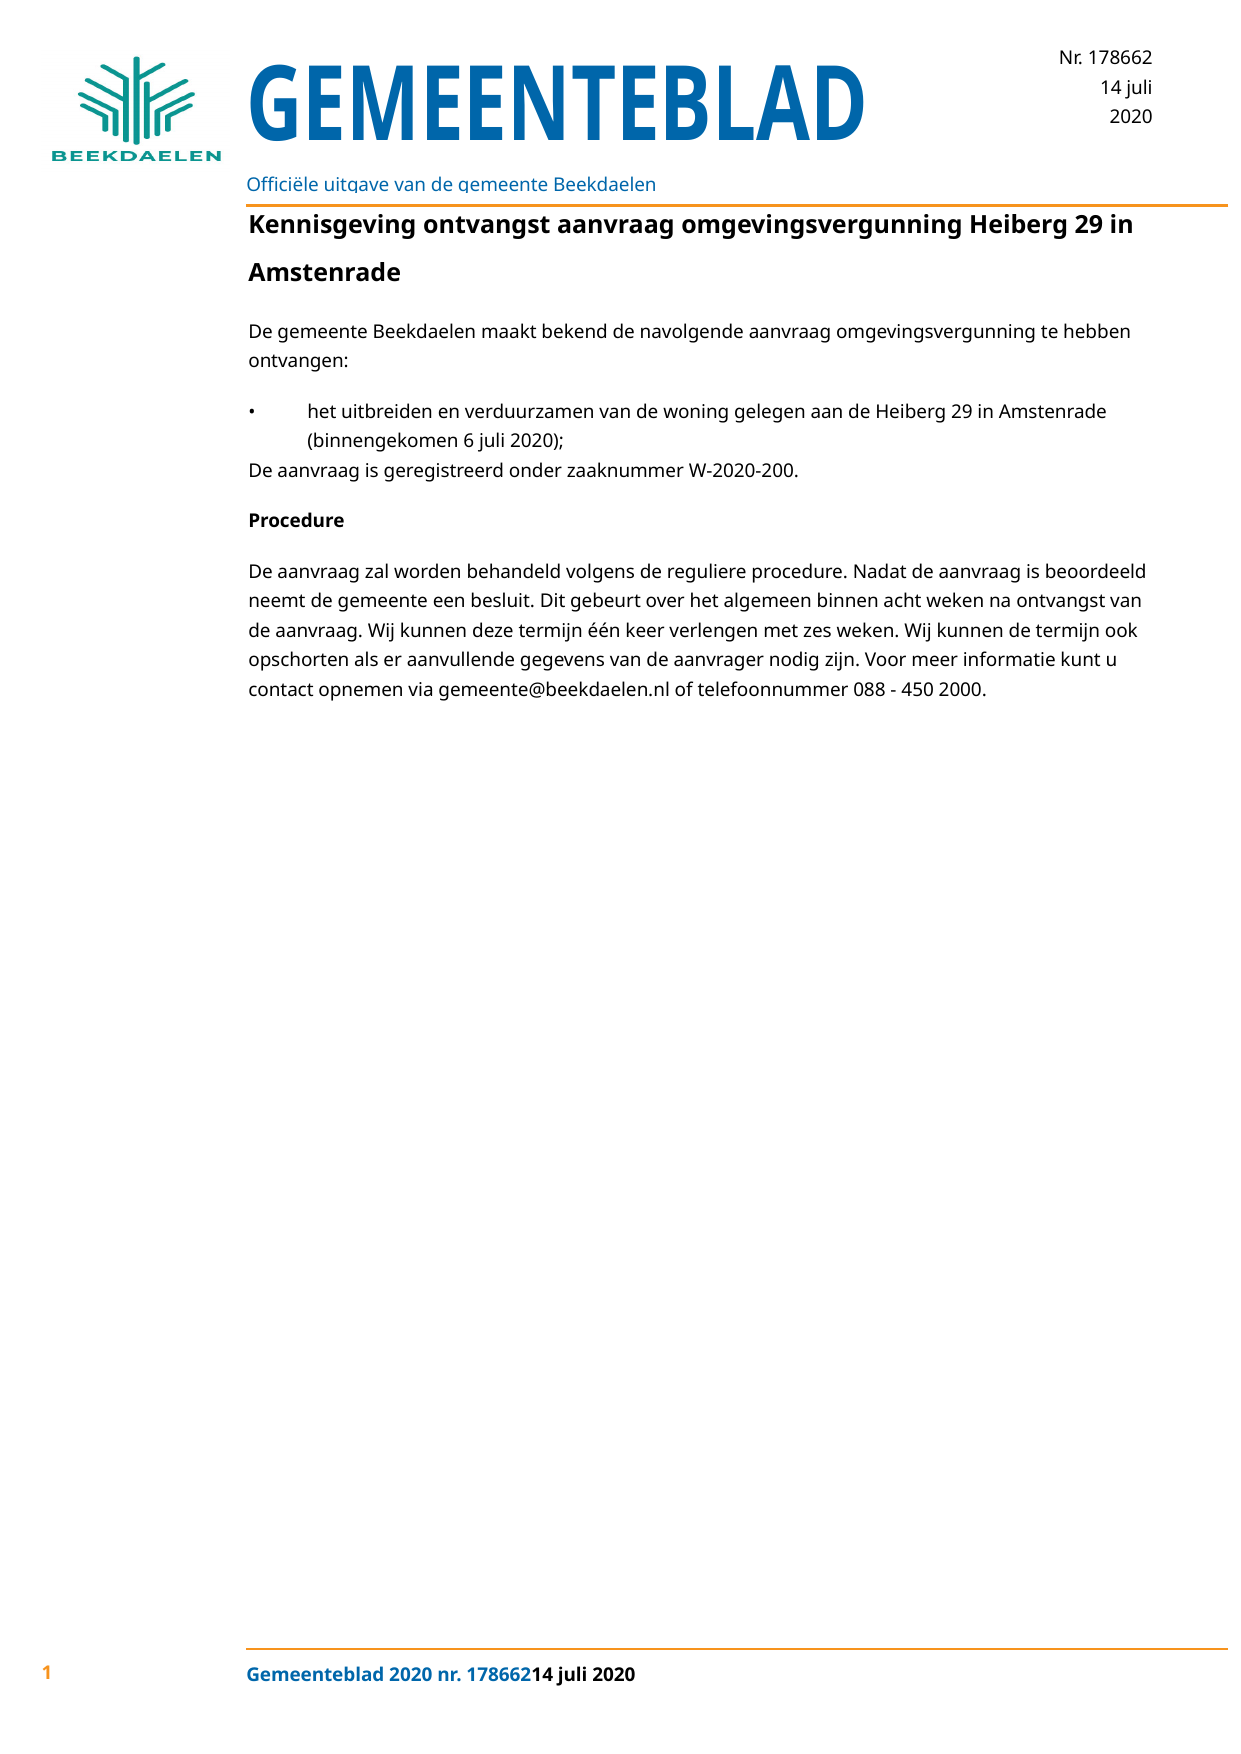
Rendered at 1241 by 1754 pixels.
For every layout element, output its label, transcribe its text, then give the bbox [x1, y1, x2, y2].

text De aanvraag zal worden behandeld volgens de reguliere procedure. Nadat de aanvraag is beoordeeld neemt de gemeente een besluit. Dit gebeurt over het algemeen binnen acht weken na ontvangst van de aanvraag. Wij kunnen deze termijn één keer verlengen met zes weken. Wij kunnen de termijn ook opschorten als er aanvullende gegevens van de aanvrager nodig zijn. Voor meer informatie kunt u contact opnemen via gemeente@beekdaelen.nl of telefoonnummer 088 - 450 2000. [248, 558, 1152, 702]
text De aanvraag is geregistreerd onder zaaknummer W-2020-200. [248, 457, 1152, 483]
text De gemeente Beekdaelen maakt bekend de navolgende aanvraag omgevingsvergunning te hebben ontvangen: [248, 318, 1152, 373]
list het uitbreiden en verduurzamen van de woning gelegen aan de Heiberg 29 in Amstenrade (binnengekomen 6 juli 2020); [248, 398, 1152, 453]
text Kennisgeving ontvangst aanvraag omgevingsvergunning Heiberg 29 in Amstenrade [248, 207, 1152, 288]
text Procedure [248, 507, 1152, 533]
picture [41, 47, 231, 172]
